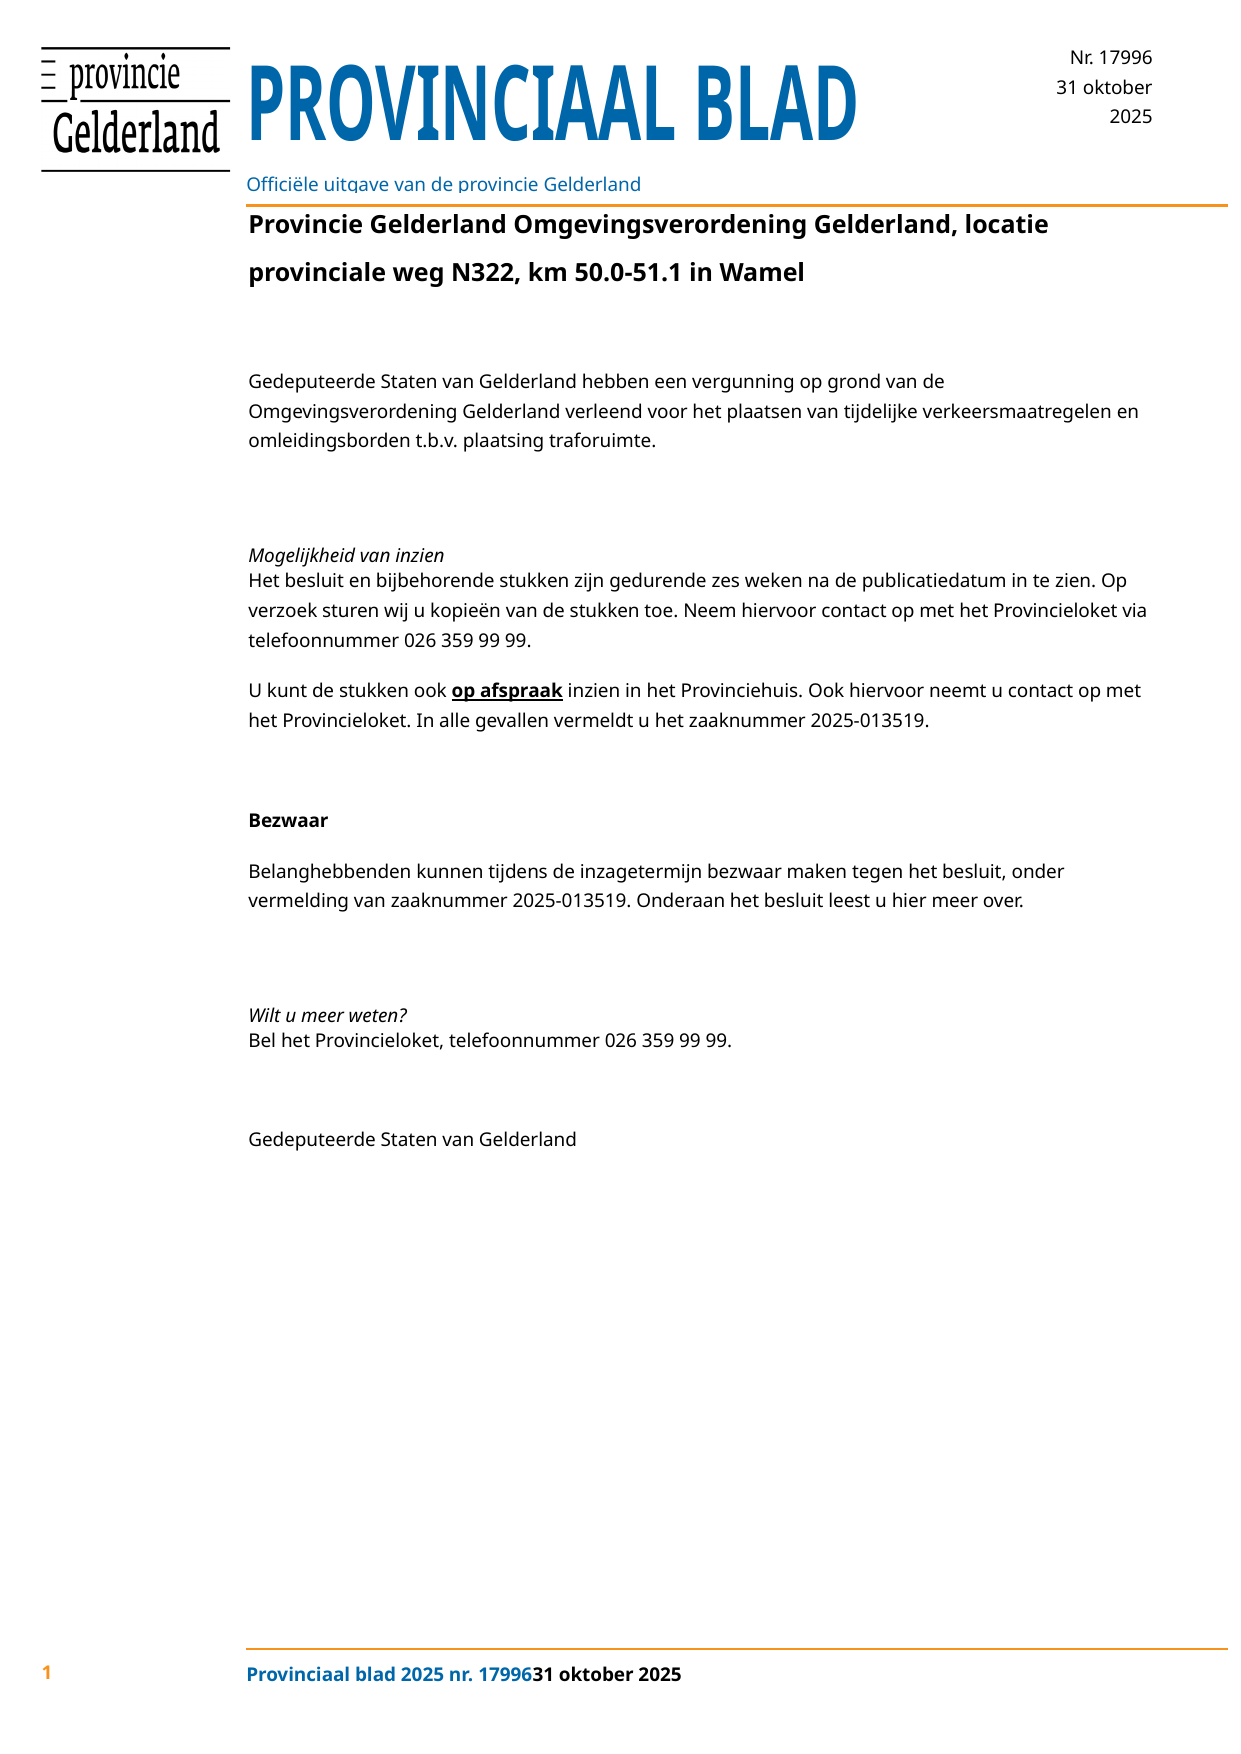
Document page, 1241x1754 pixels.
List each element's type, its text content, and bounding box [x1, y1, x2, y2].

text Wilt u meer weten? [248, 1002, 1152, 1028]
text Het besluit en bijbehorende stukken zijn gedurende zes weken na de publicatiedatum in te zien. Op verzoek sturen wij u kopieën van de stukken toe. Neem hiervoor contact op met het Provincieloket via telefoonnummer 026 359 99 99. [248, 568, 1152, 652]
picture [41, 47, 231, 172]
text U kunt de stukken ook op afspraak inzien in het Provinciehuis. Ook hiervoor neemt u contact op met het Provincieloket. In alle gevallen vermeldt u het zaaknummer 2025-013519. [248, 677, 1152, 732]
text Bel het Provincieloket, telefoonnummer 026 359 99 99. [248, 1028, 1152, 1053]
text Gedeputeerde Staten van Gelderland hebben een vergunning op grond van de Omgevingsverordening Gelderland verleend voor het plaatsen van tijdelijke verkeersmaatregelen en omleidingsborden t.b.v. plaatsing traforuimte. [248, 368, 1152, 453]
text Gedeputeerde Staten van Gelderland [248, 1126, 1152, 1152]
text Bezwaar [248, 808, 1152, 833]
text Belanghebbenden kunnen tijdens de inzagetermijn bezwaar maken tegen het besluit, onder vermelding van zaaknummer 2025-013519. Onderaan het besluit leest u hier meer over. [248, 858, 1152, 913]
text Provincie Gelderland Omgevingsverordening Gelderland, locatie provinciale weg N322, km 50.0-51.1 in Wamel [248, 207, 1152, 288]
text Mogelijkheid van inzien [248, 542, 1152, 568]
